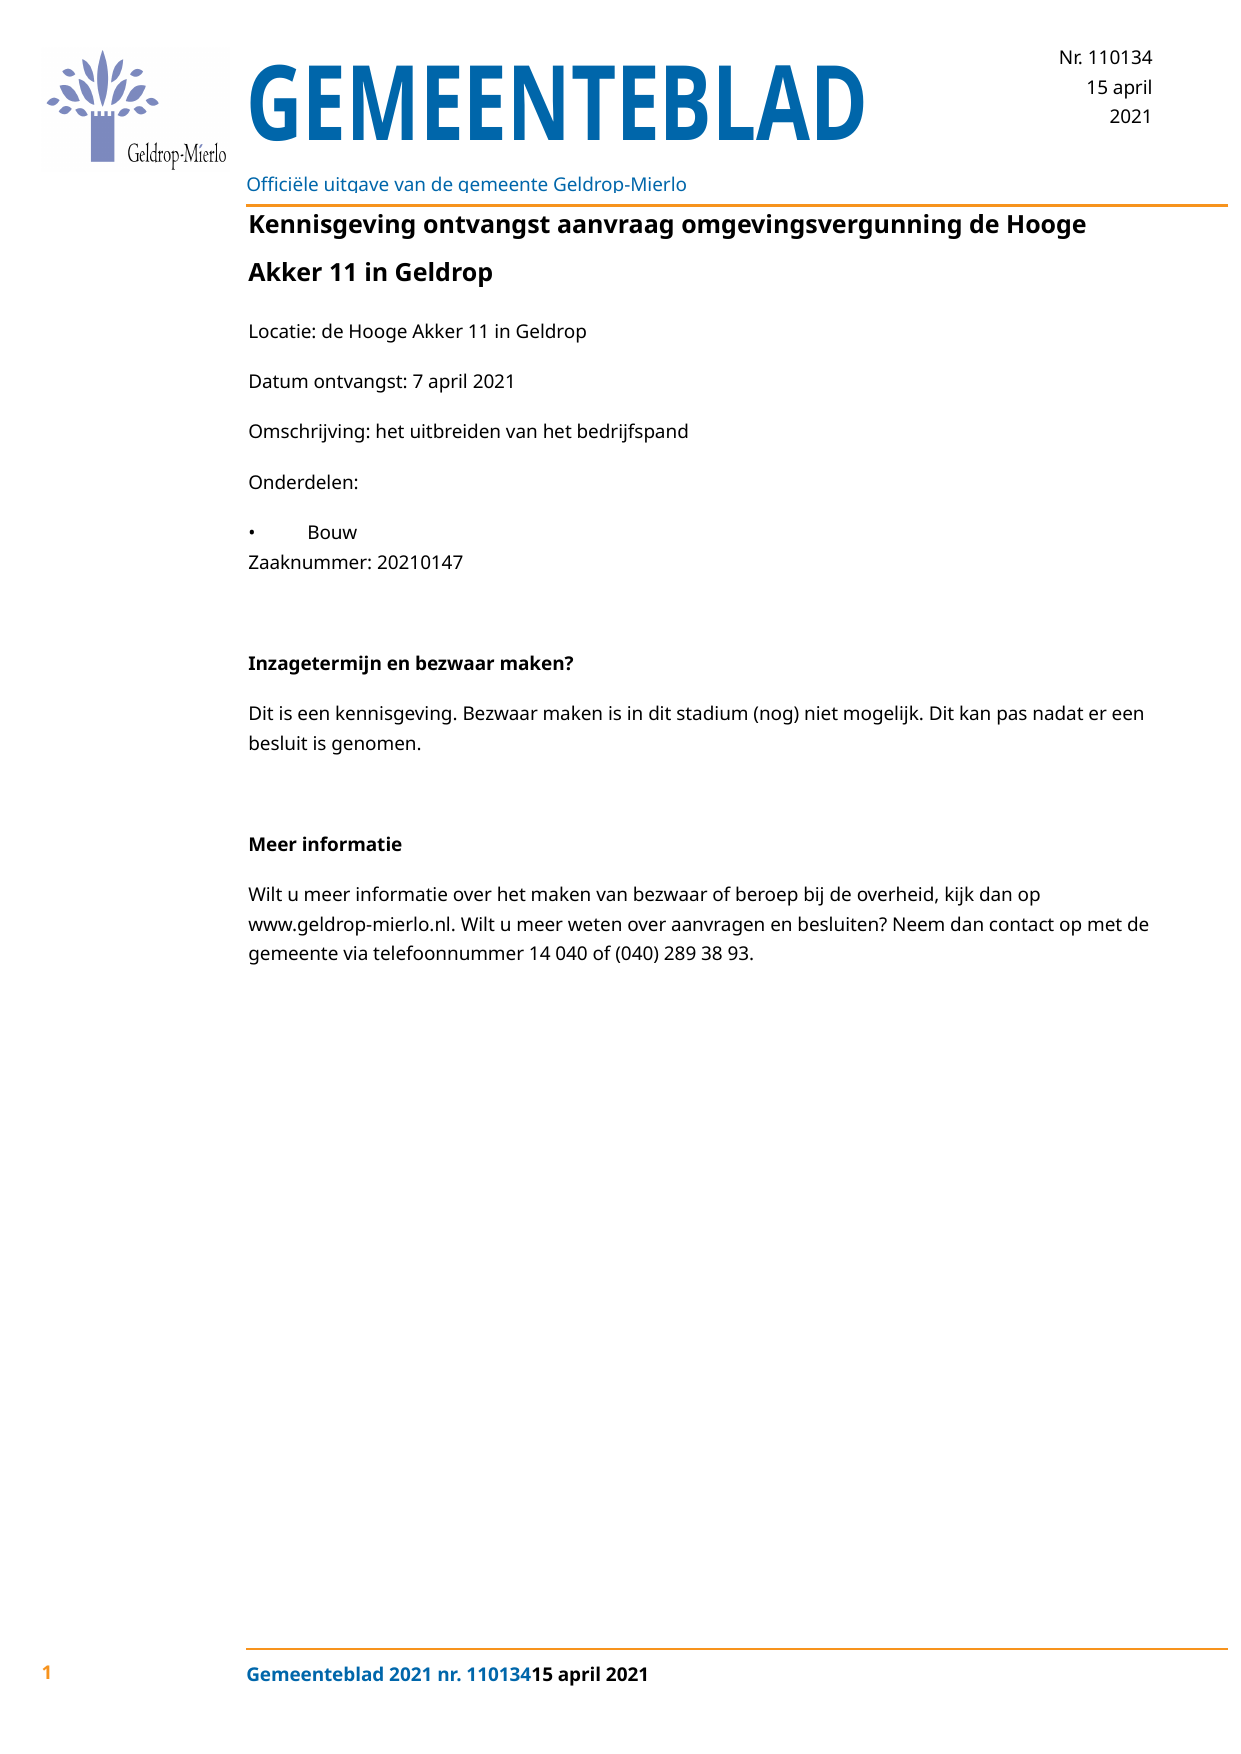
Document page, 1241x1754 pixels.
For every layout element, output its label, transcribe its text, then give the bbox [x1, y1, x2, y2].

text Inzagetermijn en bezwaar maken? [248, 650, 1152, 676]
text Zaaknummer: 20210147 [248, 549, 1152, 575]
picture [41, 47, 231, 172]
text Omschrijving: het uitbreiden van het bedrijfspand [248, 419, 1152, 444]
text Meer informatie [248, 831, 1152, 857]
text Onderdelen: [248, 469, 1152, 495]
text Wilt u meer informatie over het maken van bezwaar of beroep bij de overheid, kijk dan op www.geldrop-mierlo.nl. Wilt u meer weten over aanvragen en besluiten? Neem dan contact op met de gemeente via telefoonnummer 14 040 of (040) 289 38 93. [248, 881, 1152, 966]
text Dit is een kennisgeving. Bezwaar maken is in dit stadium (nog) niet mogelijk. Dit kan pas nadat er een besluit is genomen. [248, 700, 1152, 756]
text Datum ontvangst: 7 april 2021 [248, 368, 1152, 394]
list Bouw [248, 519, 1152, 545]
text Locatie: de Hooge Akker 11 in Geldrop [248, 318, 1152, 344]
text Kennisgeving ontvangst aanvraag omgevingsvergunning de Hooge Akker 11 in Geldrop [248, 207, 1152, 288]
